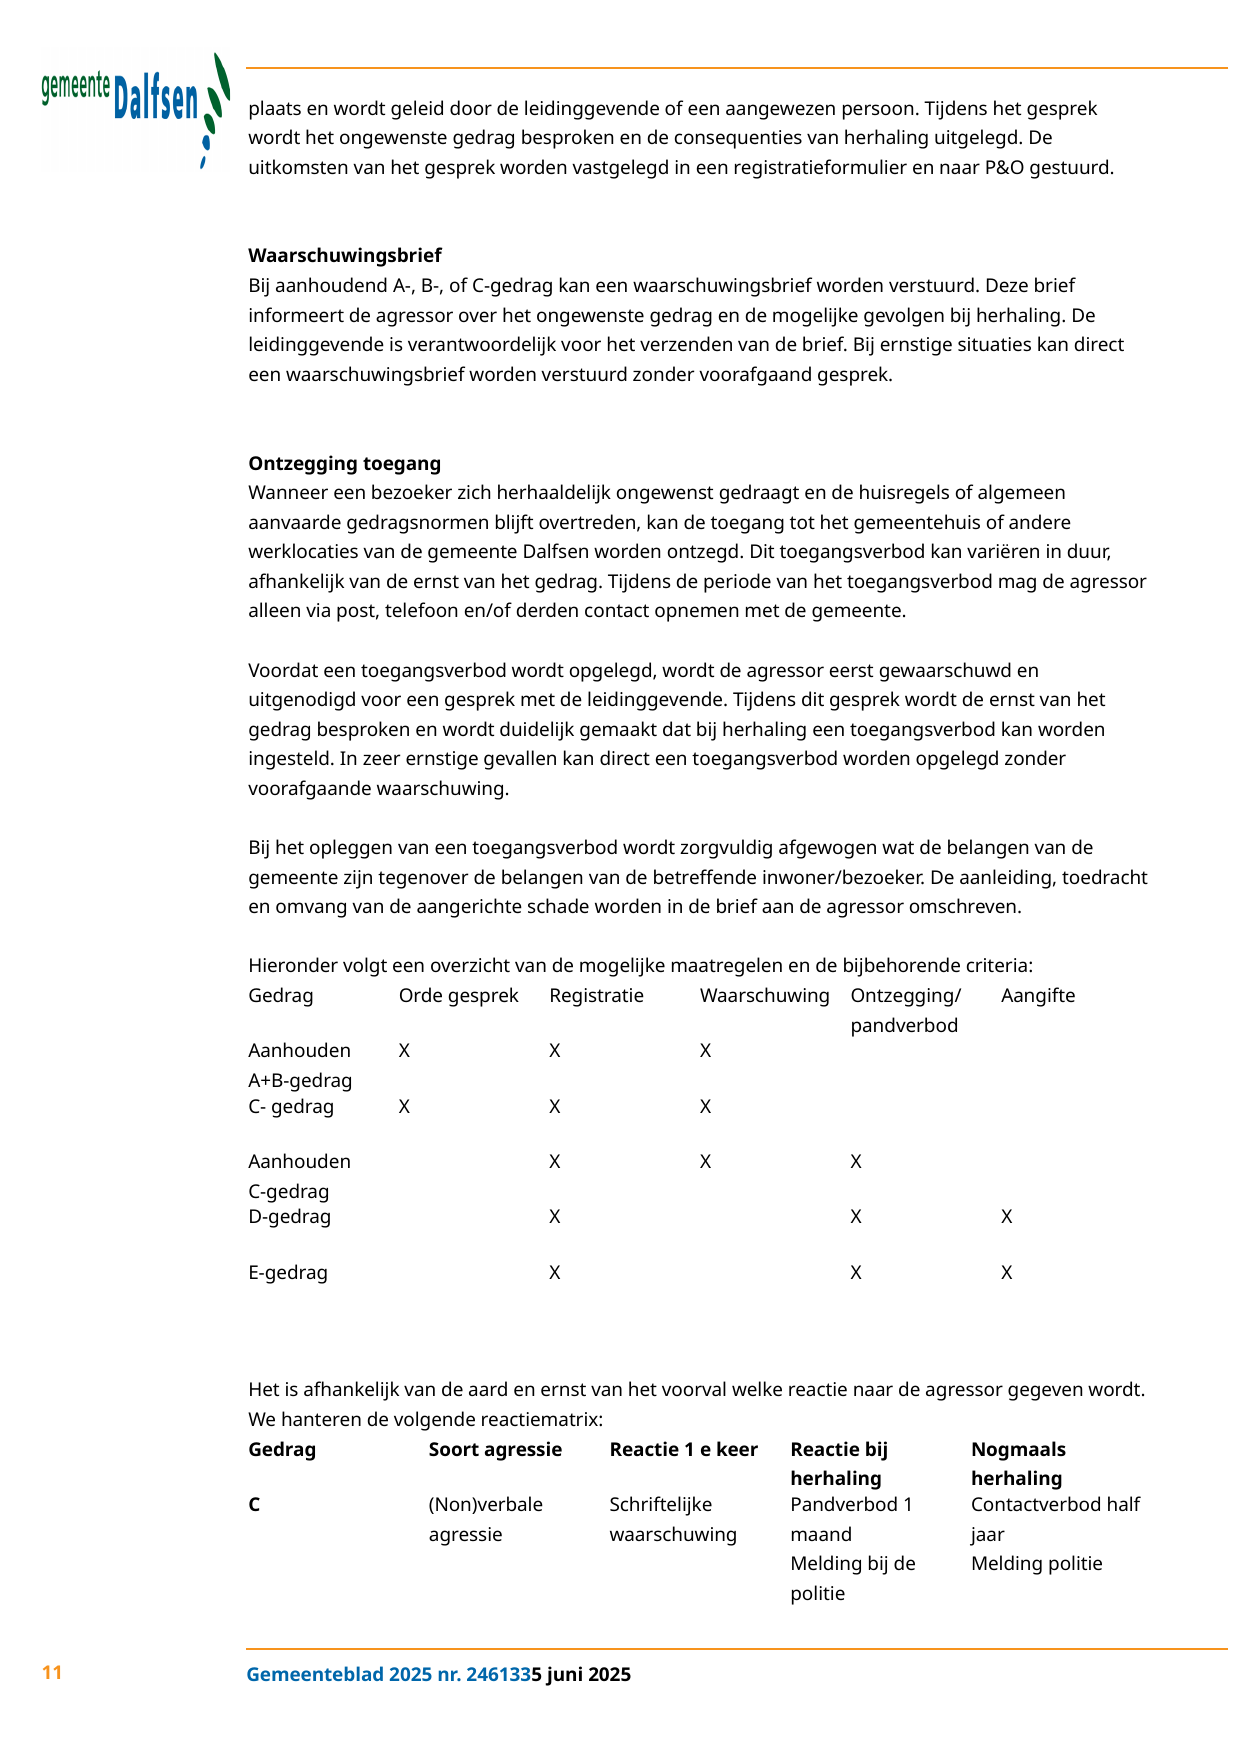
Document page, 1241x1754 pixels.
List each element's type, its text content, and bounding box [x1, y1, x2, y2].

table_cell [850, 1093, 1001, 1148]
table_header Ontzegging/ pandverbod [850, 983, 1001, 1038]
text Ontzegging toegang [248, 450, 1152, 476]
text Het is afhankelijk van de aard en ernst van het voorval welke reactie naar de agressor gegeven wordt. We hanteren de volgende reactiematrix: [248, 1377, 1152, 1432]
text Voordat een toegangsverbod wordt opgelegd, wordt de agressor eerst gewaarschuwd en uitgenodigd voor een gesprek met de leidinggevende. Tijdens dit gesprek wordt de ernst van het gedrag besproken en wordt duidelijk gemaakt dat bij herhaling een toegangsverbod kan worden ingesteld. In zeer ernstige gevallen kan direct een toegangsverbod worden opgelegd zonder voorafgaande waarschuwing. [248, 657, 1152, 801]
table_cell [700, 1259, 850, 1314]
table_header Reactie 1 e keer [609, 1436, 790, 1491]
table_cell Aanhouden C-gedrag [248, 1148, 398, 1204]
text plaats en wordt geleid door de leidinggevende of een aangewezen persoon. Tijdens het gesprek wordt het ongewenste gedrag besproken en de consequenties van herhaling uitgelegd. De uitkomsten van het gesprek worden vastgelegd in een registratieformulier en naar P&O gestuurd. [248, 95, 1152, 180]
table_cell X [700, 1093, 850, 1148]
table_cell X [549, 1093, 700, 1148]
table_cell X [700, 1148, 850, 1204]
table_header Reactie bij herhaling [790, 1436, 971, 1491]
text Bij aanhoudend A-, B-, of C-gedrag kan een waarschuwingsbrief worden verstuurd. Deze brief informeert de agressor over het ongewenste gedrag en de mogelijke gevolgen bij herhaling. De leidinggevende is verantwoordelijk voor het verzenden van de brief. Bij ernstige situaties kan direct een waarschuwingsbrief worden verstuurd zonder voorafgaand gesprek. [248, 272, 1152, 387]
table_cell X [1001, 1259, 1152, 1314]
table_cell X [700, 1038, 850, 1093]
table_header Registratie [549, 983, 700, 1038]
table_cell (Non)verbale agressie [429, 1491, 609, 1606]
table_cell X [549, 1148, 700, 1204]
table_header Nogmaals herhaling [971, 1436, 1152, 1491]
table_header Waarschuwing [700, 983, 850, 1038]
table_cell X [399, 1038, 549, 1093]
table_cell Contactverbod half jaar Melding politie [971, 1491, 1152, 1606]
table_cell C- gedrag [248, 1093, 398, 1148]
table_header Orde gesprek [399, 983, 549, 1038]
table_cell Schriftelijke waarschuwing [609, 1491, 790, 1606]
table_cell X [850, 1148, 1001, 1204]
table_cell X [399, 1093, 549, 1148]
table_cell [399, 1148, 549, 1204]
table_header Aangifte [1001, 983, 1152, 1038]
table_cell [850, 1038, 1001, 1093]
table_cell [399, 1259, 549, 1314]
table_cell X [549, 1259, 700, 1314]
table_header Soort agressie [429, 1436, 609, 1491]
table_header Gedrag [248, 983, 398, 1038]
table_header Gedrag [248, 1436, 429, 1491]
text Bij het opleggen van een toegangsverbod wordt zorgvuldig afgewogen wat de belangen van de gemeente zijn tegenover de belangen van de betreffende inwoner/bezoeker. De aanleiding, toedracht en omvang van de aangerichte schade worden in de brief aan de agressor omschreven. [248, 834, 1152, 919]
text Wanneer een bezoeker zich herhaaldelijk ongewenst gedraagt en de huisregels of algemeen aanvaarde gedragsnormen blijft overtreden, kan de toegang tot het gemeentehuis of andere werklocaties van de gemeente Dalfsen worden ontzegd. Dit toegangsverbod kan variëren in duur, afhankelijk van de ernst van het gedrag. Tijdens de periode van het toegangsverbod mag de agressor alleen via post, telefoon en/of derden contact opnemen met de gemeente. [248, 479, 1152, 623]
table_cell E-gedrag [248, 1259, 398, 1314]
table_cell [399, 1204, 549, 1259]
table_cell [700, 1204, 850, 1259]
table_cell [1001, 1038, 1152, 1093]
table_cell C [248, 1491, 429, 1606]
text Waarschuwingsbrief [248, 243, 1152, 268]
table_cell [1001, 1093, 1152, 1148]
text Hieronder volgt een overzicht van de mogelijke maatregelen en de bijbehorende criteria: [248, 953, 1152, 978]
table_cell [1001, 1148, 1152, 1204]
table_cell D-gedrag [248, 1204, 398, 1259]
table_cell X [850, 1259, 1001, 1314]
table_cell X [850, 1204, 1001, 1259]
picture [41, 47, 231, 172]
table_cell X [549, 1204, 700, 1259]
table_cell X [1001, 1204, 1152, 1259]
table_cell Aanhouden A+B-gedrag [248, 1038, 398, 1093]
table_cell Pandverbod 1 maand Melding bij de politie [790, 1491, 971, 1606]
table_cell X [549, 1038, 700, 1093]
